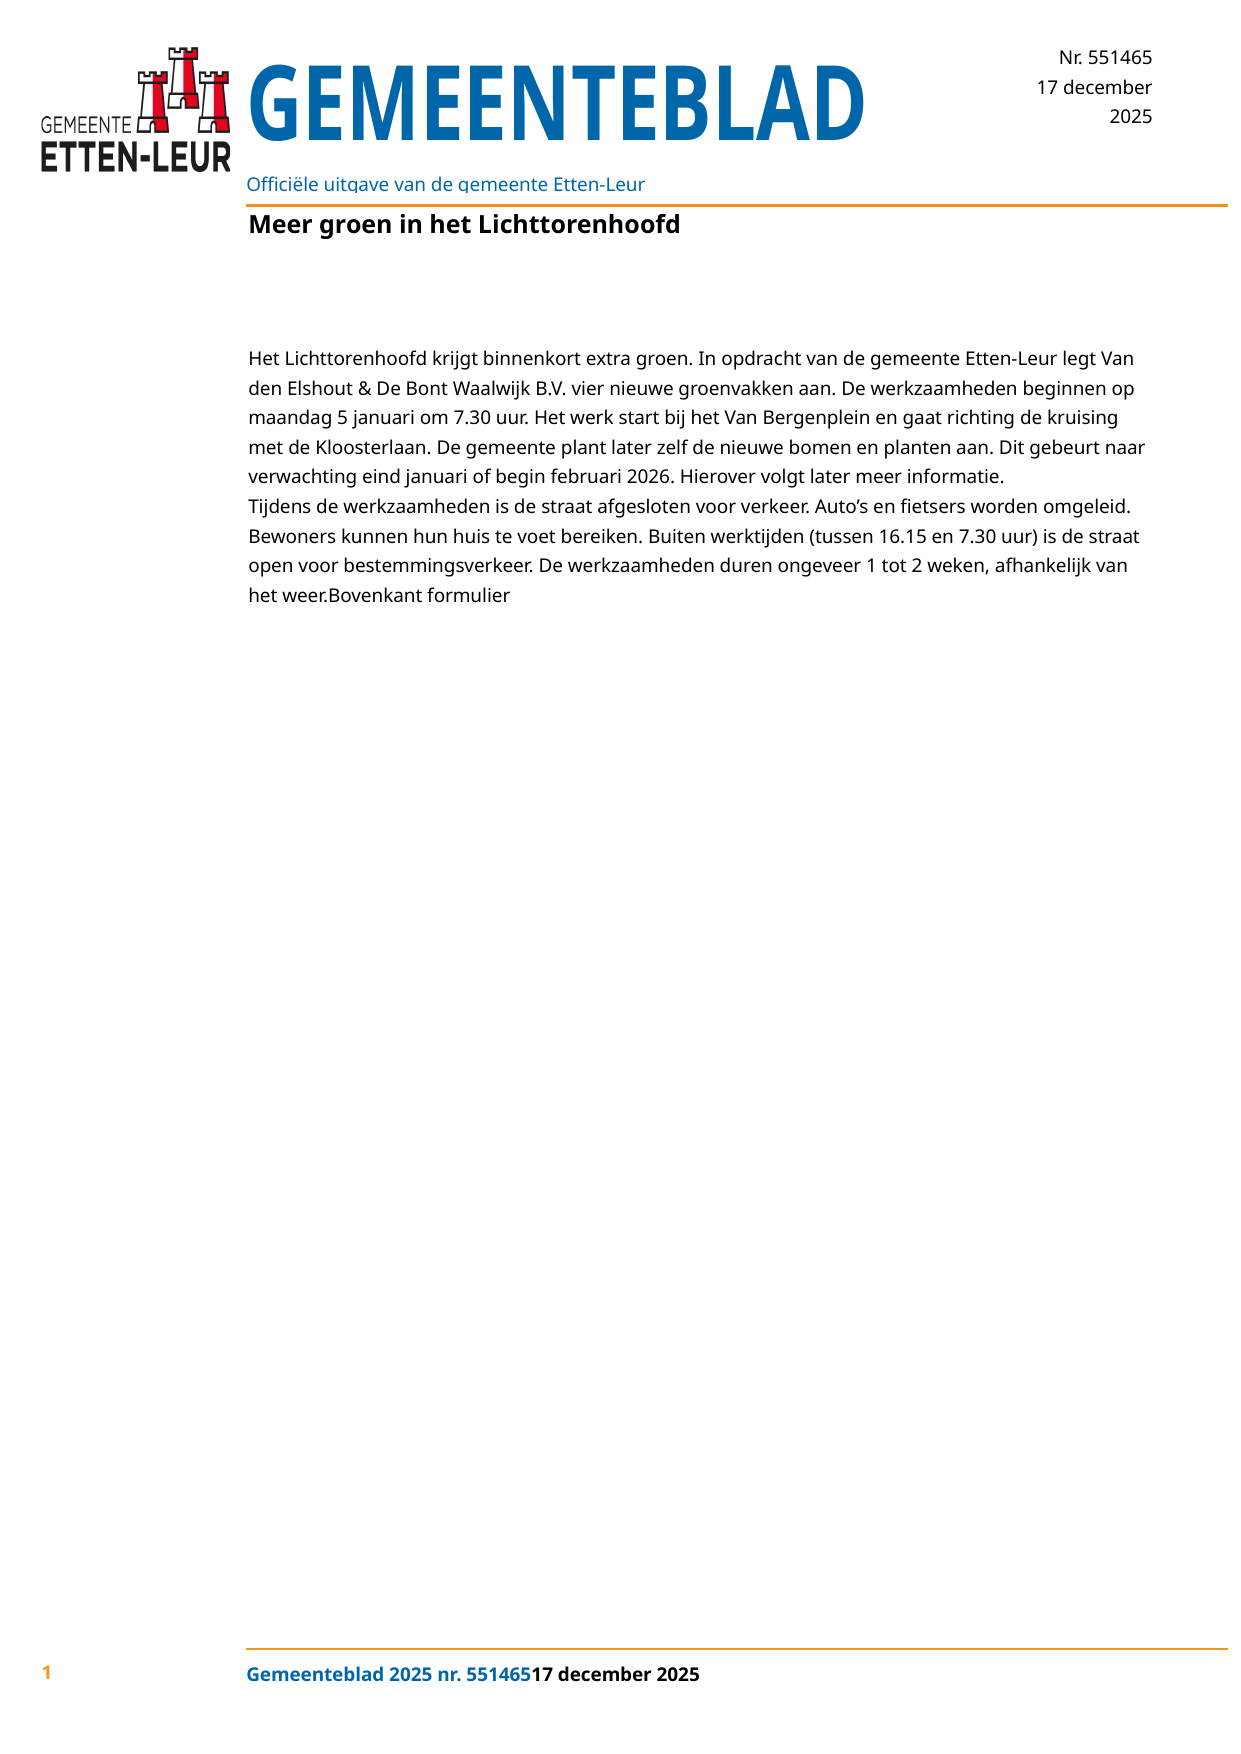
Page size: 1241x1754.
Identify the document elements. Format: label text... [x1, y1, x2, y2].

text Het Lichttorenhoofd krijgt binnenkort extra groen. In opdracht van de gemeente Etten-Leur legt Van den Elshout & De Bont Waalwijk B.V. vier nieuwe groenvakken aan. De werkzaamheden beginnen op maandag 5 januari om 7.30 uur. Het werk start bij het Van Bergenplein en gaat richting de kruising met de Kloosterlaan. De gemeente plant later zelf de nieuwe bomen en planten aan. Dit gebeurt naar verwachting eind januari of begin februari 2026. Hierover volgt later meer informatie. [248, 345, 1152, 489]
text Tijdens de werkzaamheden is de straat afgesloten voor verkeer. Auto’s en fietsers worden omgeleid. Bewoners kunnen hun huis te voet bereiken. Buiten werktijden (tussen 16.15 en 7.30 uur) is de straat open voor bestemmingsverkeer. De werkzaamheden duren ongeveer 1 tot 2 weken, afhankelijk van het weer.Bovenkant formulier [248, 493, 1152, 608]
picture [41, 47, 231, 172]
text Meer groen in het Lichttorenhoofd [248, 207, 1152, 241]
